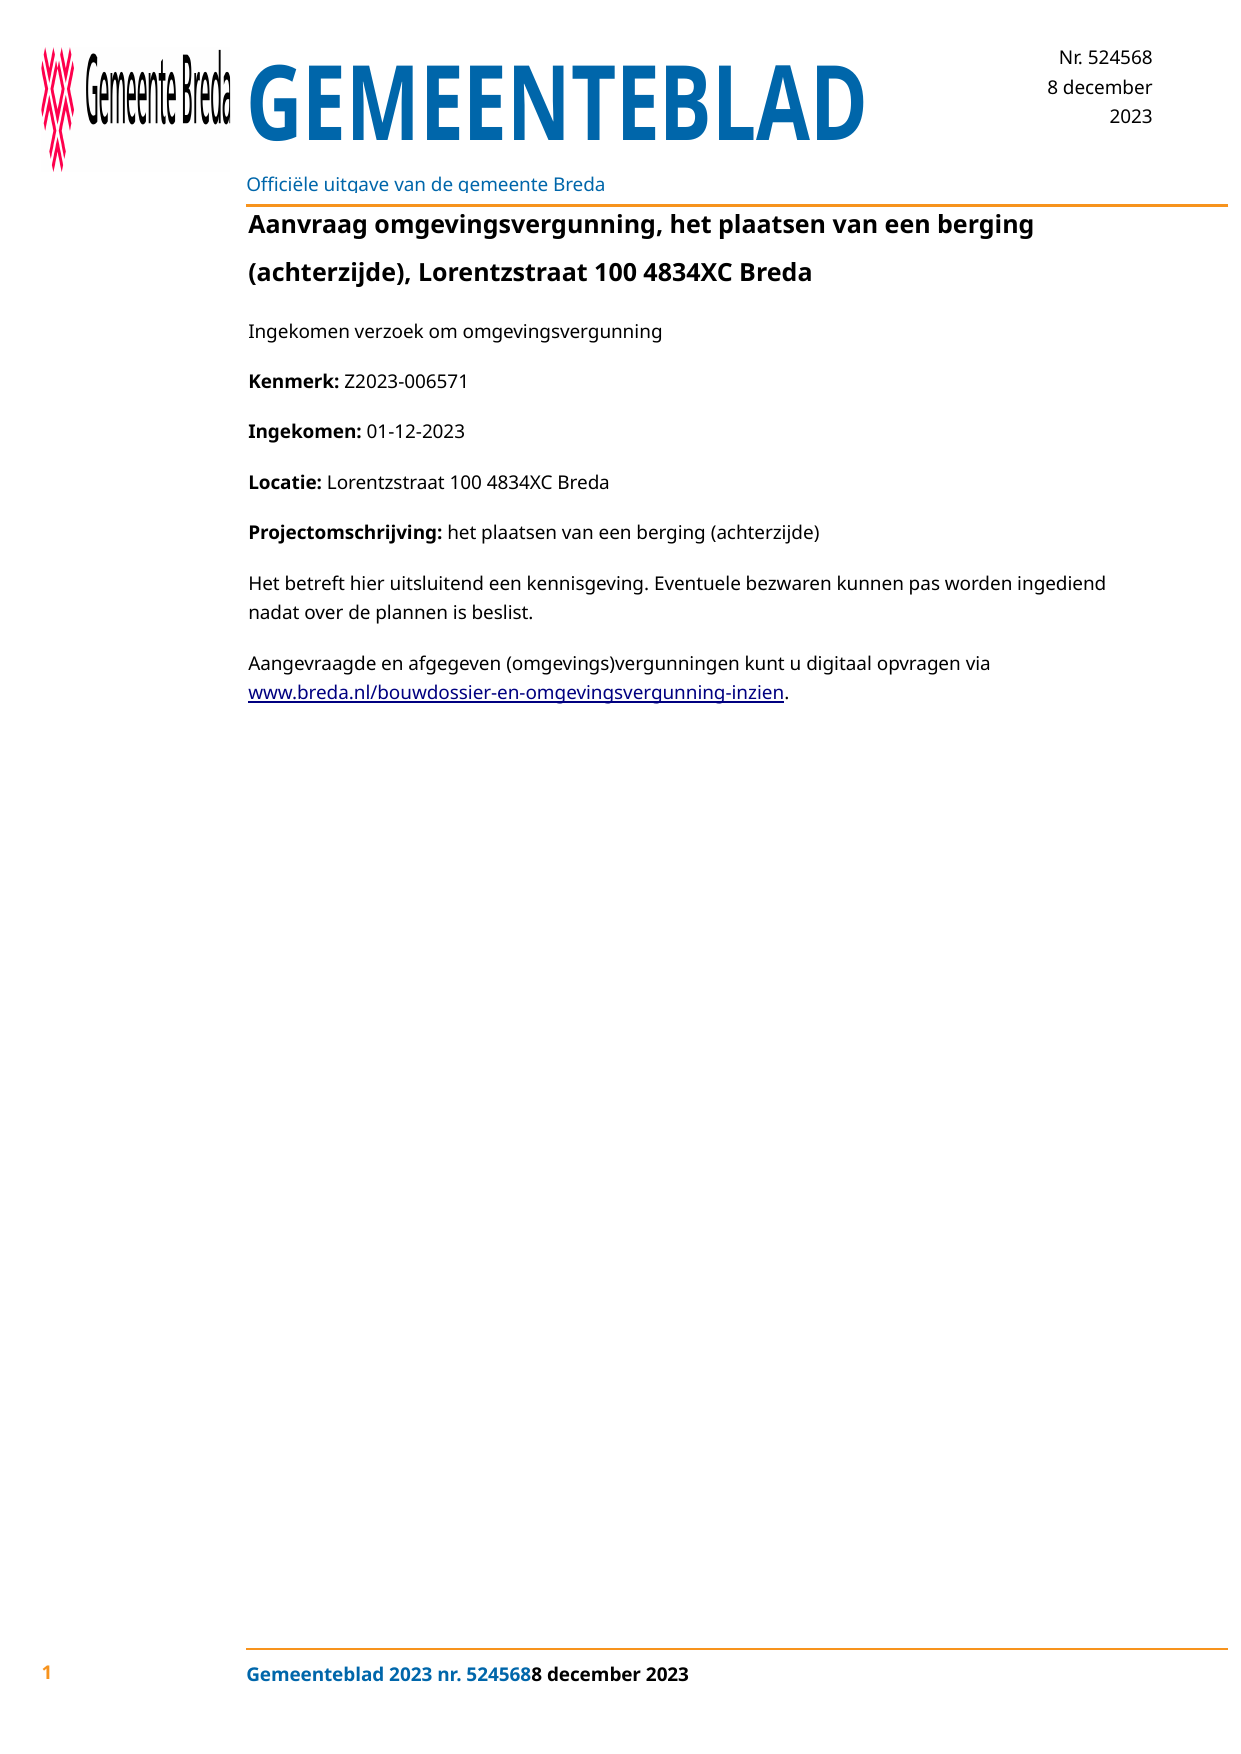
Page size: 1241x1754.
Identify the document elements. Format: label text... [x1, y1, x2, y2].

text Projectomschrijving: het plaatsen van een berging (achterzijde) [248, 519, 1152, 545]
text Het betreft hier uitsluitend een kennisgeving. Eventuele bezwaren kunnen pas worden ingediend nadat over de plannen is beslist. [248, 570, 1152, 625]
text Aanvraag omgevingsvergunning, het plaatsen van een berging (achterzijde), Lorentzstraat 100 4834XC Breda [248, 207, 1152, 288]
text Kenmerk: Z2023-006571 [248, 368, 1152, 394]
text Ingekomen: 01-12-2023 [248, 419, 1152, 444]
picture [41, 47, 231, 172]
text Locatie: Lorentzstraat 100 4834XC Breda [248, 469, 1152, 495]
text Ingekomen verzoek om omgevingsvergunning [248, 318, 1152, 344]
text Aangevraagde en afgegeven (omgevings)vergunningen kunt u digitaal opvragen via www.breda.nl/bouwdossier-en-omgevingsvergunning-inzien. [248, 650, 1152, 705]
